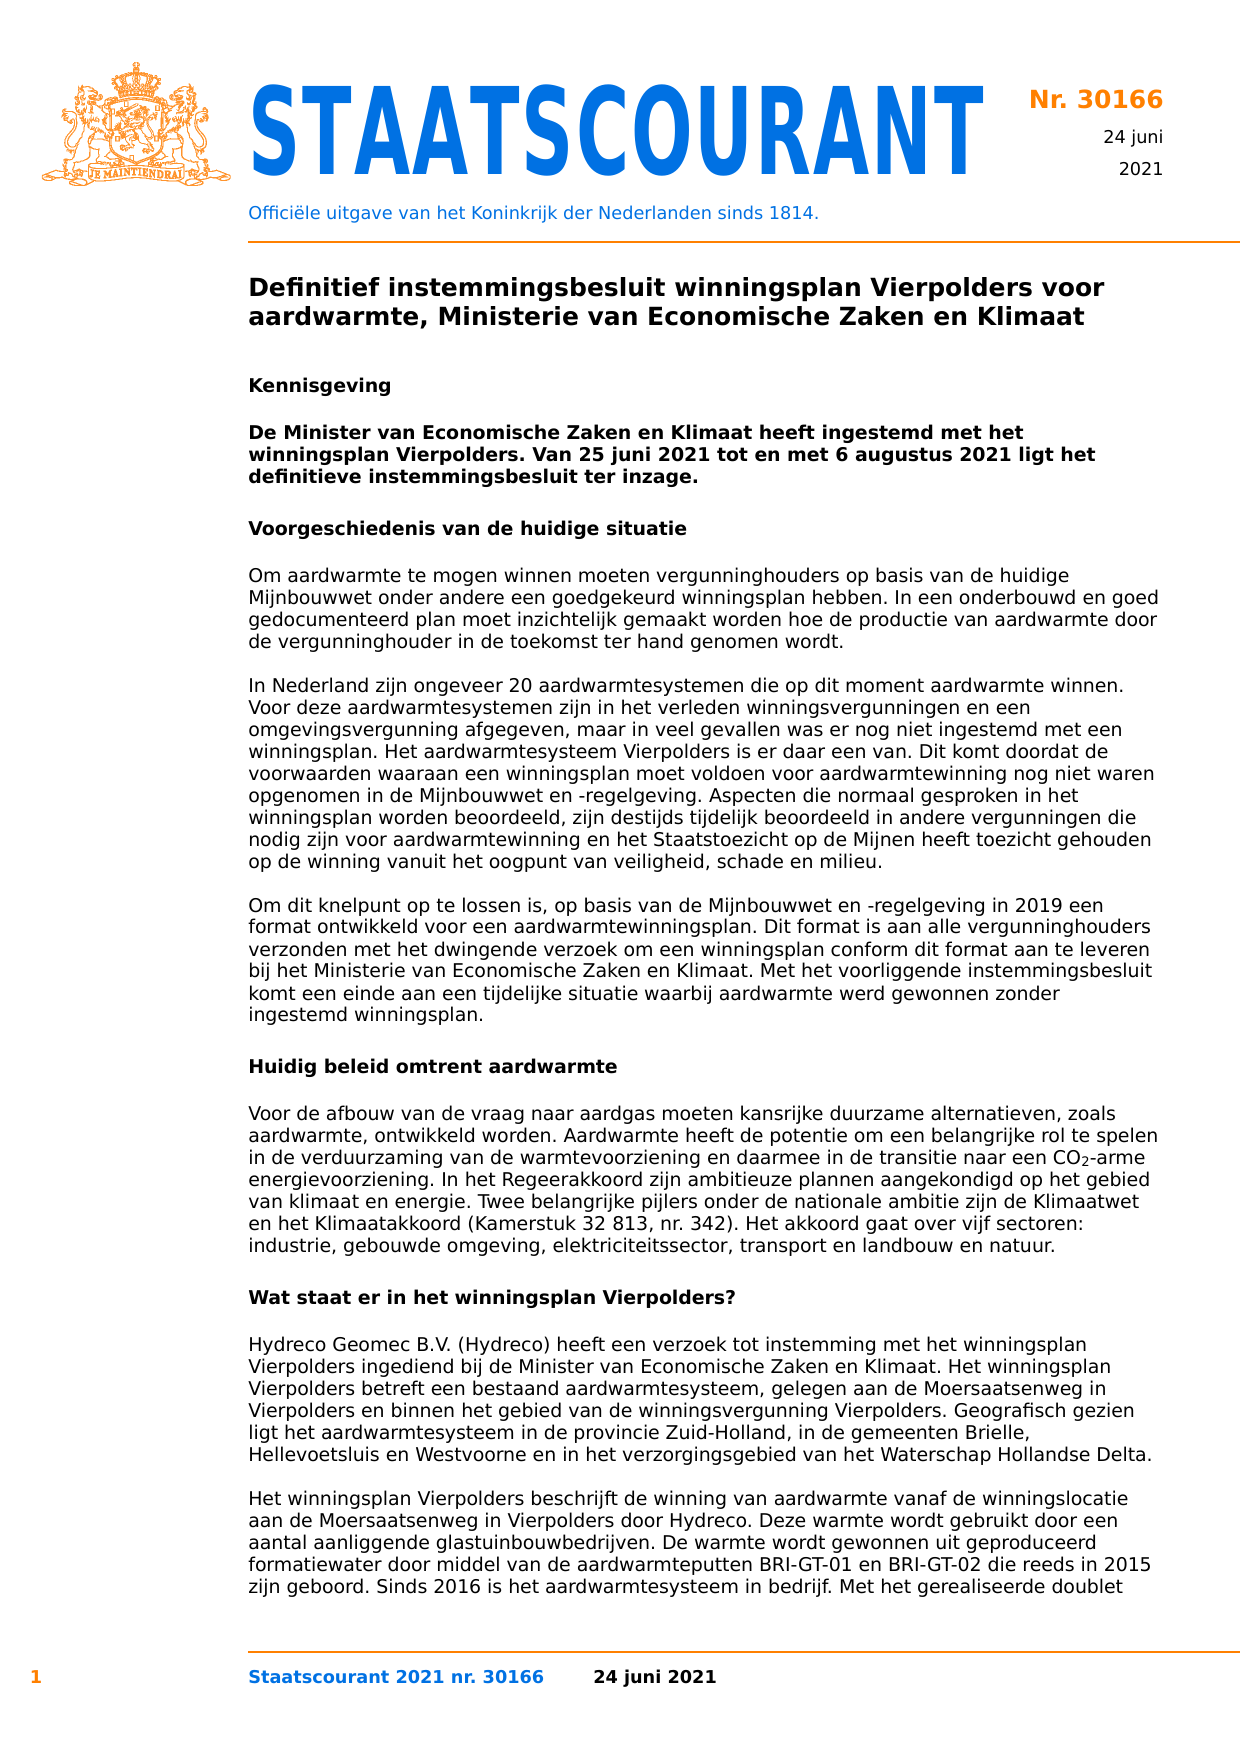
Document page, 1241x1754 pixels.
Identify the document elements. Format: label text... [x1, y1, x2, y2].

text Om dit knelpunt op te lossen is, op basis van de Mijnbouwwet en -regelgeving in 2019 een format ontwikkeld voor een aardwarmtewinningsplan. Dit format is aan alle vergunninghouders verzonden met het dwingende verzoek om een winningsplan conform dit format aan te leveren bij het Ministerie van Economische Zaken en Klimaat. Met het voorliggende instemmingsbesluit komt een einde aan een tijdelijke situatie waarbij aardwarmte werd gewonnen zonder ingestemd winningsplan. [248, 894, 1163, 1026]
text Om aardwarmte te mogen winnen moeten vergunninghouders op basis van de huidige Mijnbouwwet onder andere een goedgekeurd winningsplan hebben. In een onderbouwd en goed gedocumenteerd plan moet inzichtelijk gemaakt worden hoe de productie van aardwarmte door de vergunninghouder in de toekomst ter hand genomen wordt. [248, 565, 1163, 653]
subtitle Wat staat er in het winningsplan Vierpolders? [248, 1287, 1163, 1309]
text Hydreco Geomec B.V. (Hydreco) heeft een verzoek tot instemming met het winningsplan Vierpolders ingediend bij de Minister van Economische Zaken en Klimaat. Het winningsplan Vierpolders betreft een bestaand aardwarmtesysteem, gelegen aan de Moersaatsenweg in Vierpolders en binnen het gebied van de winningsvergunning Vierpolders. Geografisch gezien ligt het aardwarmtesysteem in de provincie Zuid-Holland, in de gemeenten Brielle, Hellevoetsluis en Westvoorne en in het verzorgingsgebied van het Waterschap Hollandse Delta. [248, 1334, 1163, 1466]
picture [41, 62, 231, 186]
text Voor de afbouw van de vraag naar aardgas moeten kansrijke duurzame alternatieven, zoals aardwarmte, ontwikkeld worden. Aardwarmte heeft de potentie om een belangrijke rol te spelen in de verduurzaming van de warmtevoorziening en daarmee in de transitie naar een CO2-arme energievoorziening. In het Regeerakkoord zijn ambitieuze plannen aangekondigd op het gebied van klimaat en energie. Twee belangrijke pijlers onder de nationale ambitie zijn de Klimaatwet en het Klimaatakkoord (Kamerstuk 32 813, nr. 342). Het akkoord gaat over vijf sectoren: industrie, gebouwde omgeving, elektriciteitssector, transport en landbouw en natuur. [248, 1103, 1163, 1257]
text Het winningsplan Vierpolders beschrijft de winning van aardwarmte vanaf de winningslocatie aan de Moersaatsenweg in Vierpolders door Hydreco. Deze warmte wordt gebruikt door een aantal aanliggende glastuinbouwbedrijven. De warmte wordt gewonnen uit geproduceerd formatiewater door middel van de aardwarmteputten BRI-GT-01 en BRI-GT-02 die reeds in 2015 zijn geboord. Sinds 2016 is het aardwarmtesysteem in bedrijf. Met het gerealiseerde doublet [248, 1488, 1163, 1598]
table_header Nr. 30166 [998, 62, 1240, 121]
table_cell Officiële uitgave van het Koninkrijk der Nederlanden sinds 1814. [248, 203, 1240, 241]
table_cell 24 juni [998, 121, 1240, 153]
text In Nederland zijn ongeveer 20 aardwarmtesystemen die op dit moment aardwarmte winnen. Voor deze aardwarmtesystemen zijn in het verleden winningsvergunningen en een omgevingsvergunning afgegeven, maar in veel gevallen was er nog niet ingestemd met een winningsplan. Het aardwarmtesysteem Vierpolders is er daar een van. Dit komt doordat de voorwaarden waaraan een winningsplan moet voldoen voor aardwarmtewinning nog niet waren opgenomen in de Mijnbouwwet en -regelgeving. Aspecten die normaal gesproken in het winningsplan worden beoordeeld, zijn destijds tijdelijk beoordeeld in andere vergunningen die nodig zijn voor aardwarmtewinning en het Staatstoezicht op de Mijnen heeft toezicht gehouden op de winning vanuit het oogpunt van veiligheid, schade en milieu. [248, 675, 1163, 873]
subtitle Voorgeschiedenis van de huidige situatie [248, 518, 1163, 540]
subtitle Kennisgeving [248, 375, 1163, 397]
table_cell 2021 [998, 153, 1240, 203]
table_header STAATSCOURANT [248, 62, 998, 203]
subtitle Huidig beleid omtrent aardwarmte [248, 1056, 1163, 1078]
table_header [25, 62, 248, 241]
subtitle Definitief instemmingsbesluit winningsplan Vierpolders voor aardwarmte, Ministerie van Economische Zaken en Klimaat [248, 273, 1163, 331]
text De Minister van Economische Zaken en Klimaat heeft ingestemd met het winningsplan Vierpolders. Van 25 juni 2021 tot en met 6 augustus 2021 ligt het definitieve instemmingsbesluit ter inzage. [248, 422, 1163, 488]
